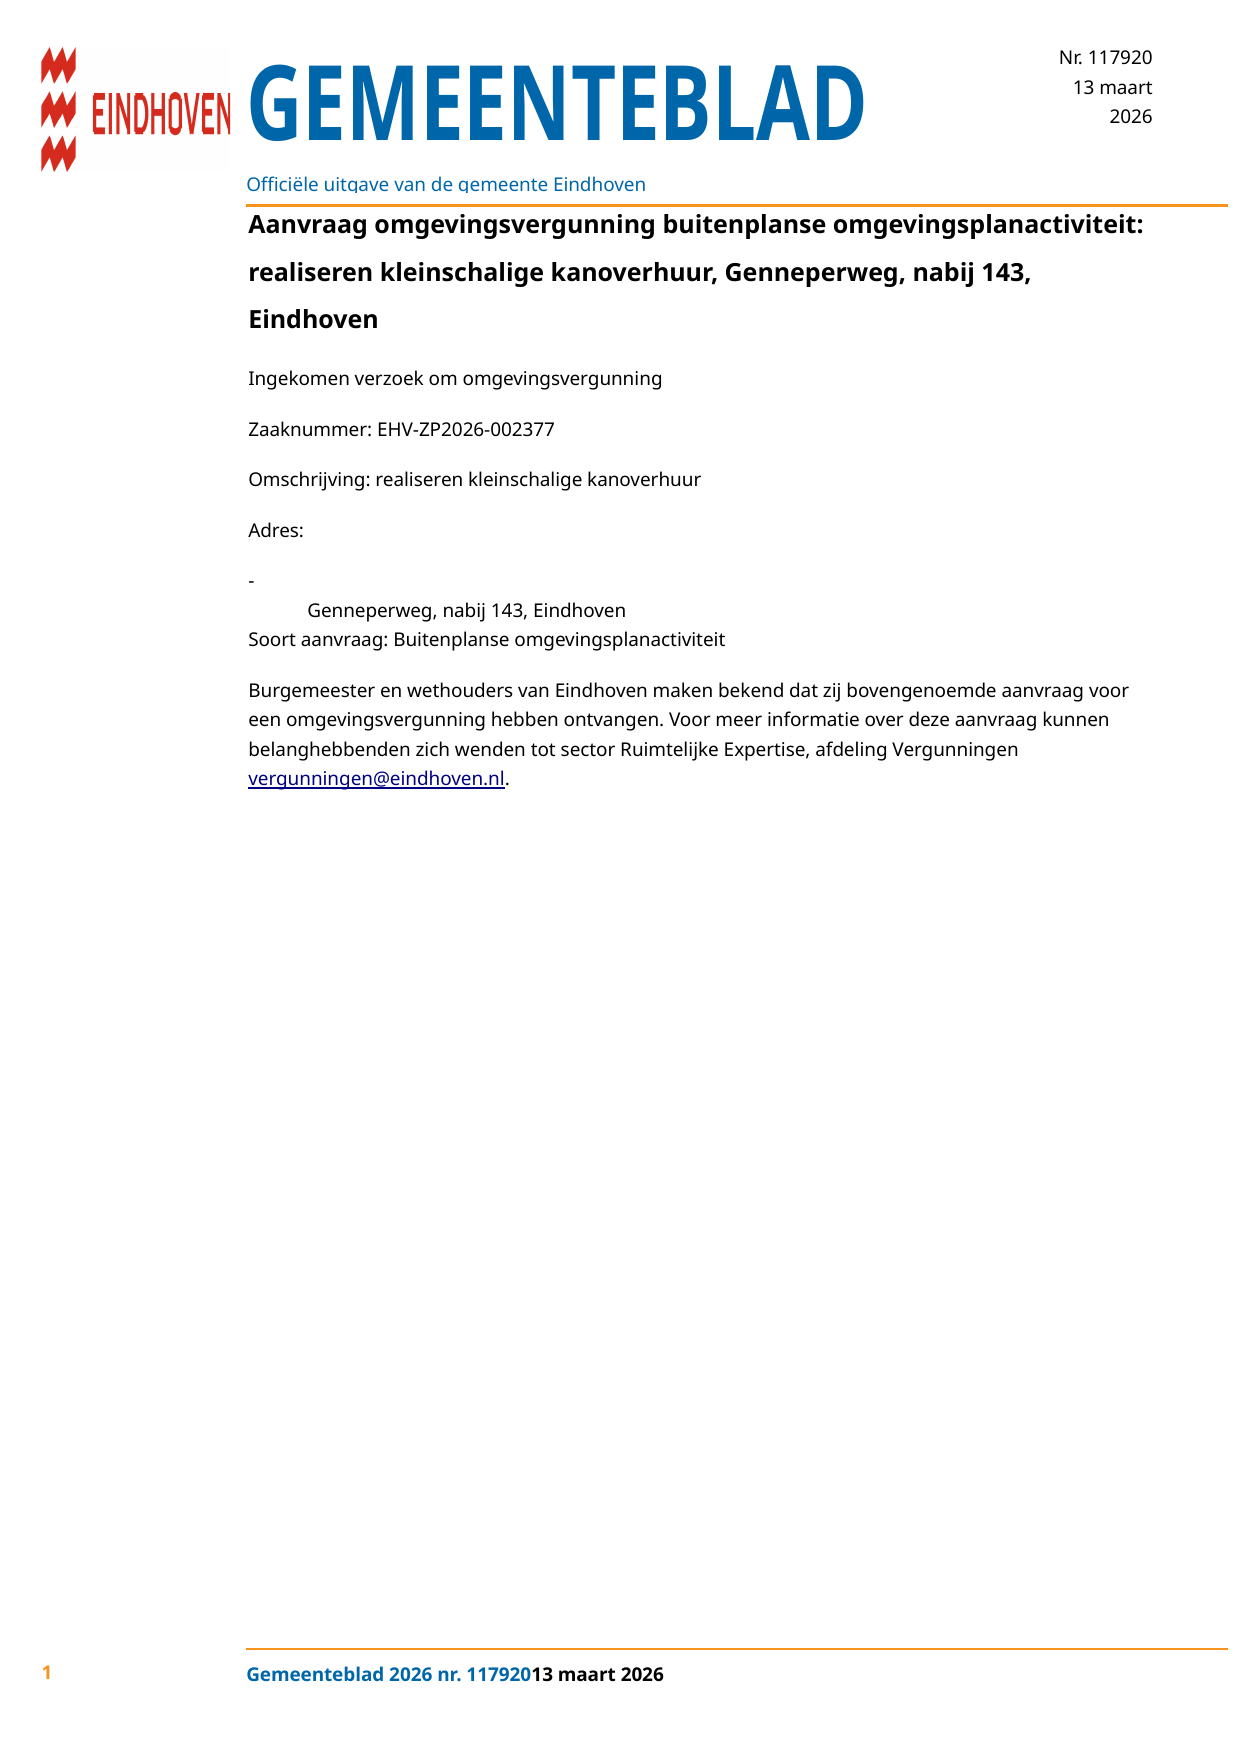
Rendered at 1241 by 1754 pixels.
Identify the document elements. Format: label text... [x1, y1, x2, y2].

text Burgemeester en wethouders van Eindhoven maken bekend dat zij bovengenoemde aanvraag voor een omgevingsvergunning hebben ontvangen. Voor meer informatie over deze aanvraag kunnen belanghebbenden zich wenden tot sector Ruimtelijke Expertise, afdeling Vergunningen vergunningen@eindhoven.nl. [248, 677, 1152, 791]
list Genneperweg, nabij 143, Eindhoven [248, 597, 1152, 622]
text Adres: [248, 517, 1152, 542]
text Zaaknummer: EHV-ZP2026-002377 [248, 416, 1152, 442]
text Omschrijving: realiseren kleinschalige kanoverhuur [248, 466, 1152, 492]
text Soort aanvraag: Buitenplanse omgevingsplanactiviteit [248, 626, 1152, 652]
text Ingekomen verzoek om omgevingsvergunning [248, 366, 1152, 391]
text Aanvraag omgevingsvergunning buitenplanse omgevingsplanactiviteit: realiseren kleinschalige kanoverhuur, Genneperweg, nabij 143, Eindhoven [248, 207, 1152, 336]
picture [41, 47, 231, 172]
